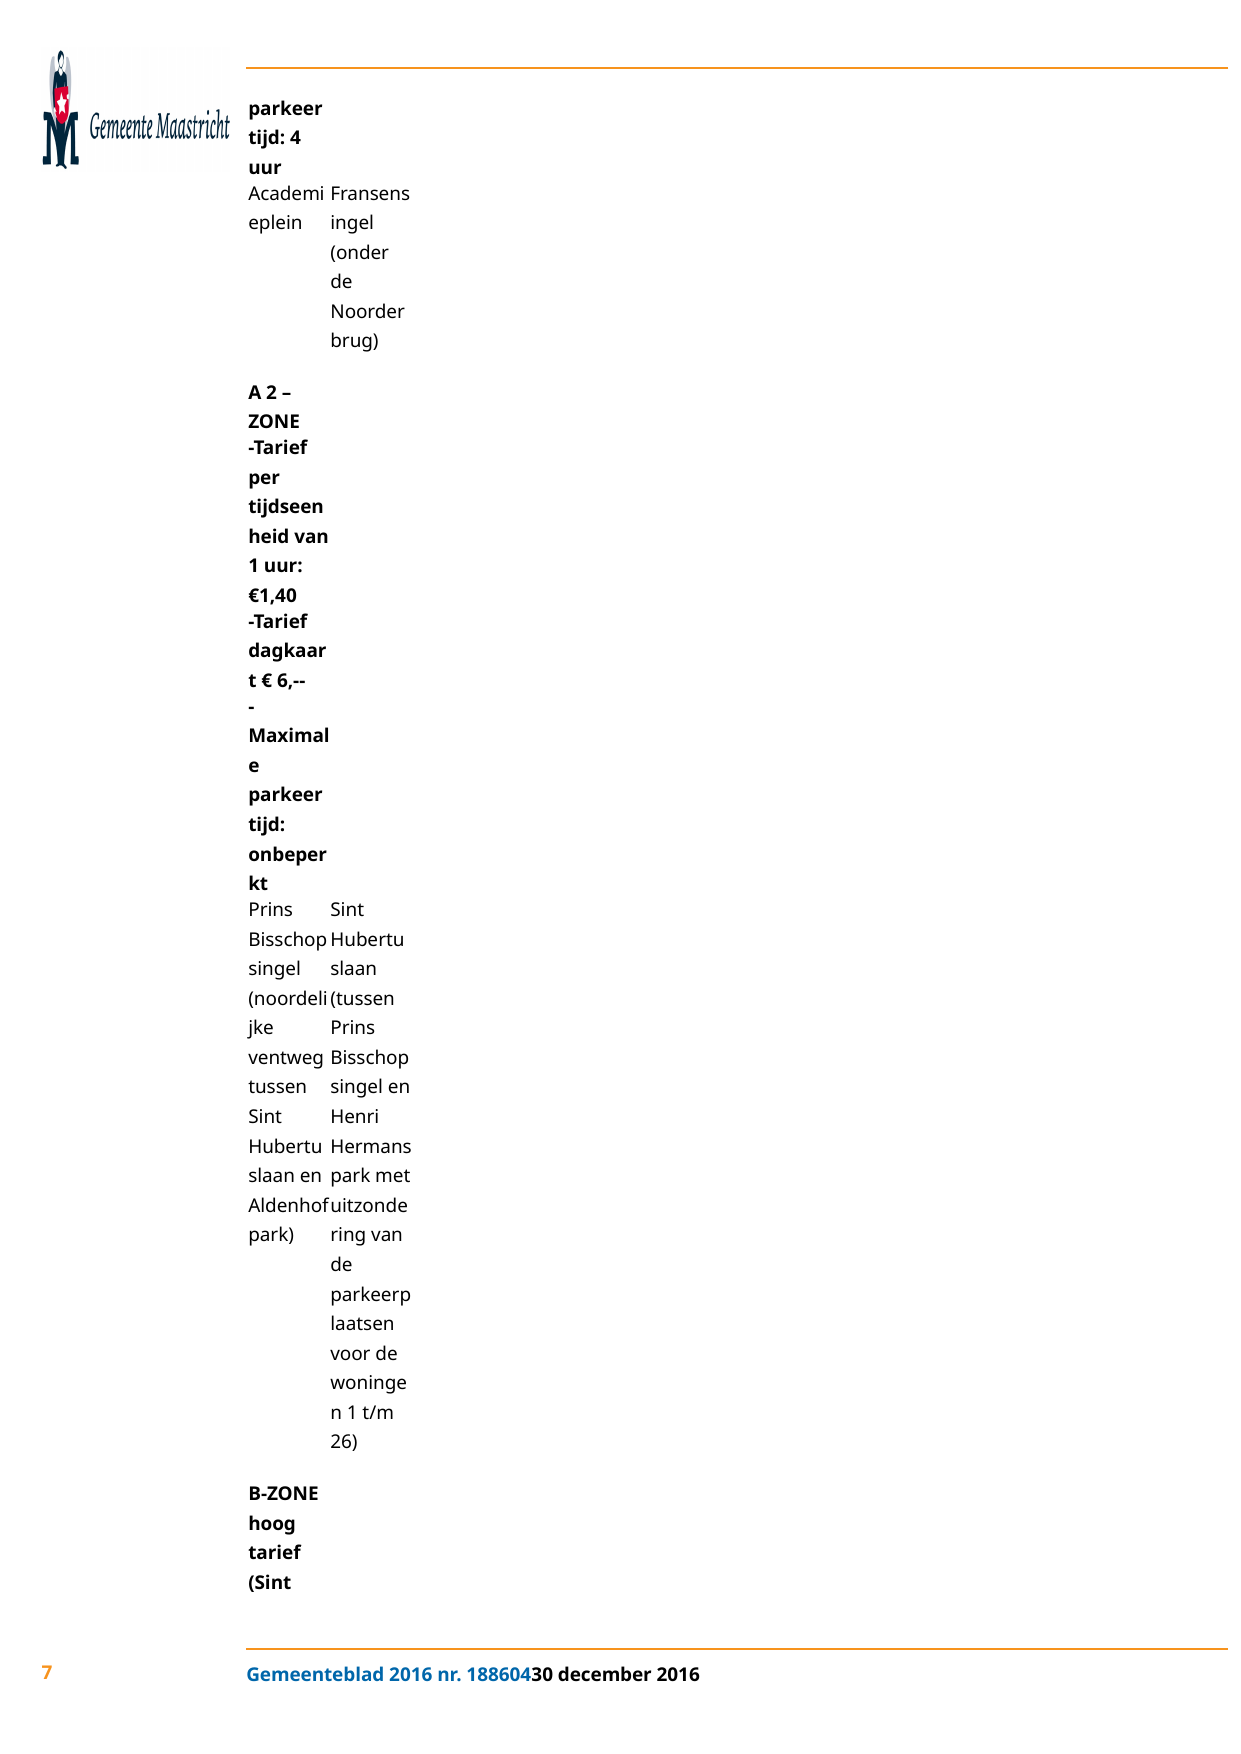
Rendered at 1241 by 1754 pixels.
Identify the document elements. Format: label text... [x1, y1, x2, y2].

table_cell B-ZONE hoog tarief (Sint [248, 1480, 330, 1594]
table_cell Fransensingel (onder de Noorderbrug) [330, 180, 412, 353]
table_cell A 2 – ZONE [248, 379, 330, 434]
table_cell [248, 353, 330, 379]
picture [41, 47, 231, 172]
table_cell Sint Hubertuslaan (tussen Prins Bisschopsingel en Henri Hermanspark met uitzondering van de parkeerplaatsen voor de woningen 1 t/m 26) [330, 896, 412, 1454]
table_cell -Tarief dagkaart € 6,-- [248, 608, 330, 693]
table_cell [248, 1454, 330, 1480]
table_cell -Maximale parkeertijd: onbeperkt [248, 693, 330, 896]
table_cell Prins Bisschopsingel (noordelijke ventweg tussen Sint Hubertuslaan en Aldenhofpark) [248, 896, 330, 1454]
table_cell Academieplein [248, 180, 330, 353]
table_cell -Tarief per tijdseenheid van 1 uur: €1,40 [248, 434, 330, 608]
table_cell parkeertijd: 4 uur [248, 95, 330, 180]
